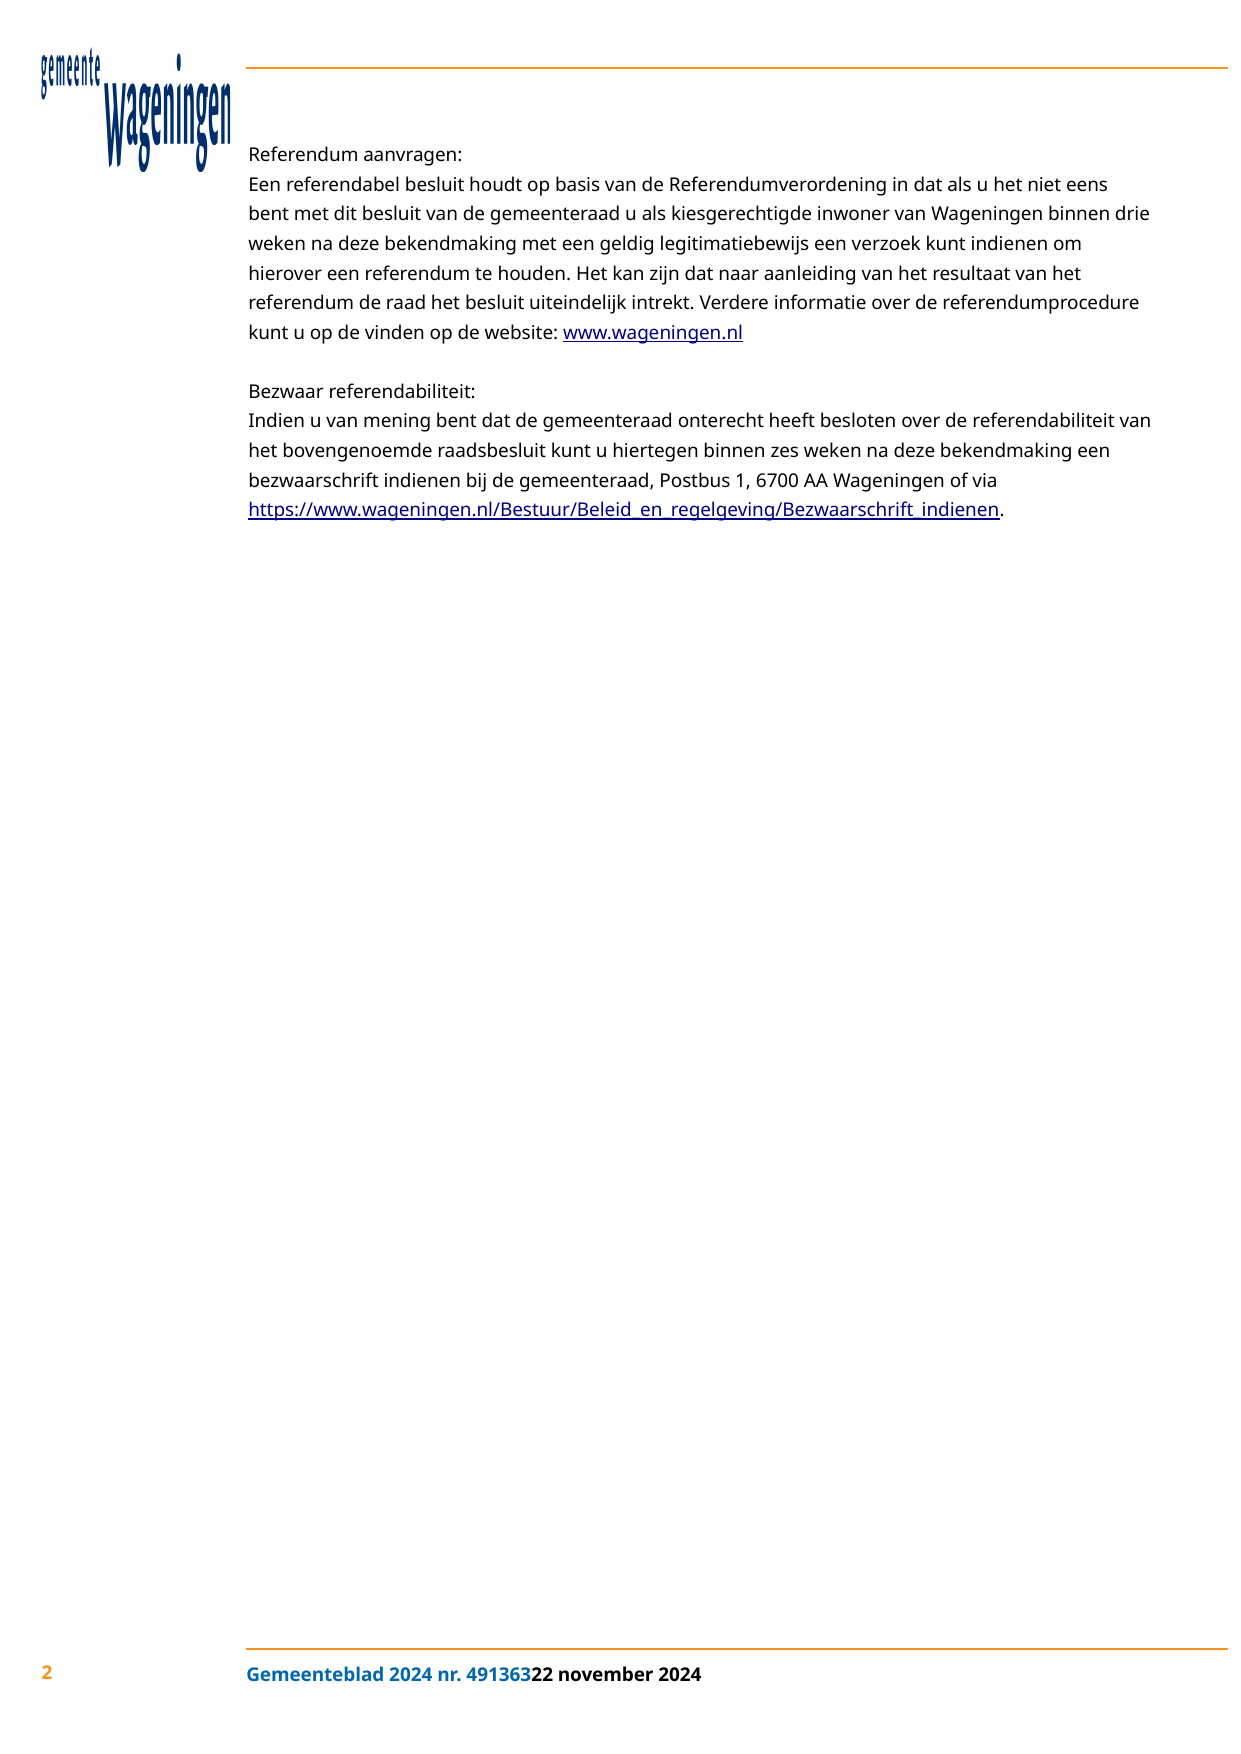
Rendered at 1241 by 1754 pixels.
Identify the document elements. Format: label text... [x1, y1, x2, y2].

text Een referendabel besluit houdt op basis van de Referendumverordening in dat als u het niet eens bent met dit besluit van de gemeenteraad u als kiesgerechtigde inwoner van Wageningen binnen drie weken na deze bekendmaking met een geldig legitimatiebewijs een verzoek kunt indienen om hierover een referendum te houden. Het kan zijn dat naar aanleiding van het resultaat van het referendum de raad het besluit uiteindelijk intrekt. Verdere informatie over de referendumprocedure kunt u op de vinden op de website: www.wageningen.nl [248, 171, 1152, 345]
text Bezwaar referendabiliteit: [248, 378, 1152, 404]
text Referendum aanvragen: [248, 141, 1152, 167]
text Indien u van mening bent dat de gemeenteraad onterecht heeft besloten over de referendabiliteit van het bovengenoemde raadsbesluit kunt u hiertegen binnen zes weken na deze bekendmaking een bezwaarschrift indienen bij de gemeenteraad, Postbus 1, 6700 AA Wageningen of via https://www.wageningen.nl/Bestuur/Beleid_en_regelgeving/Bezwaarschrift_indienen. [248, 408, 1152, 522]
picture [41, 47, 231, 172]
